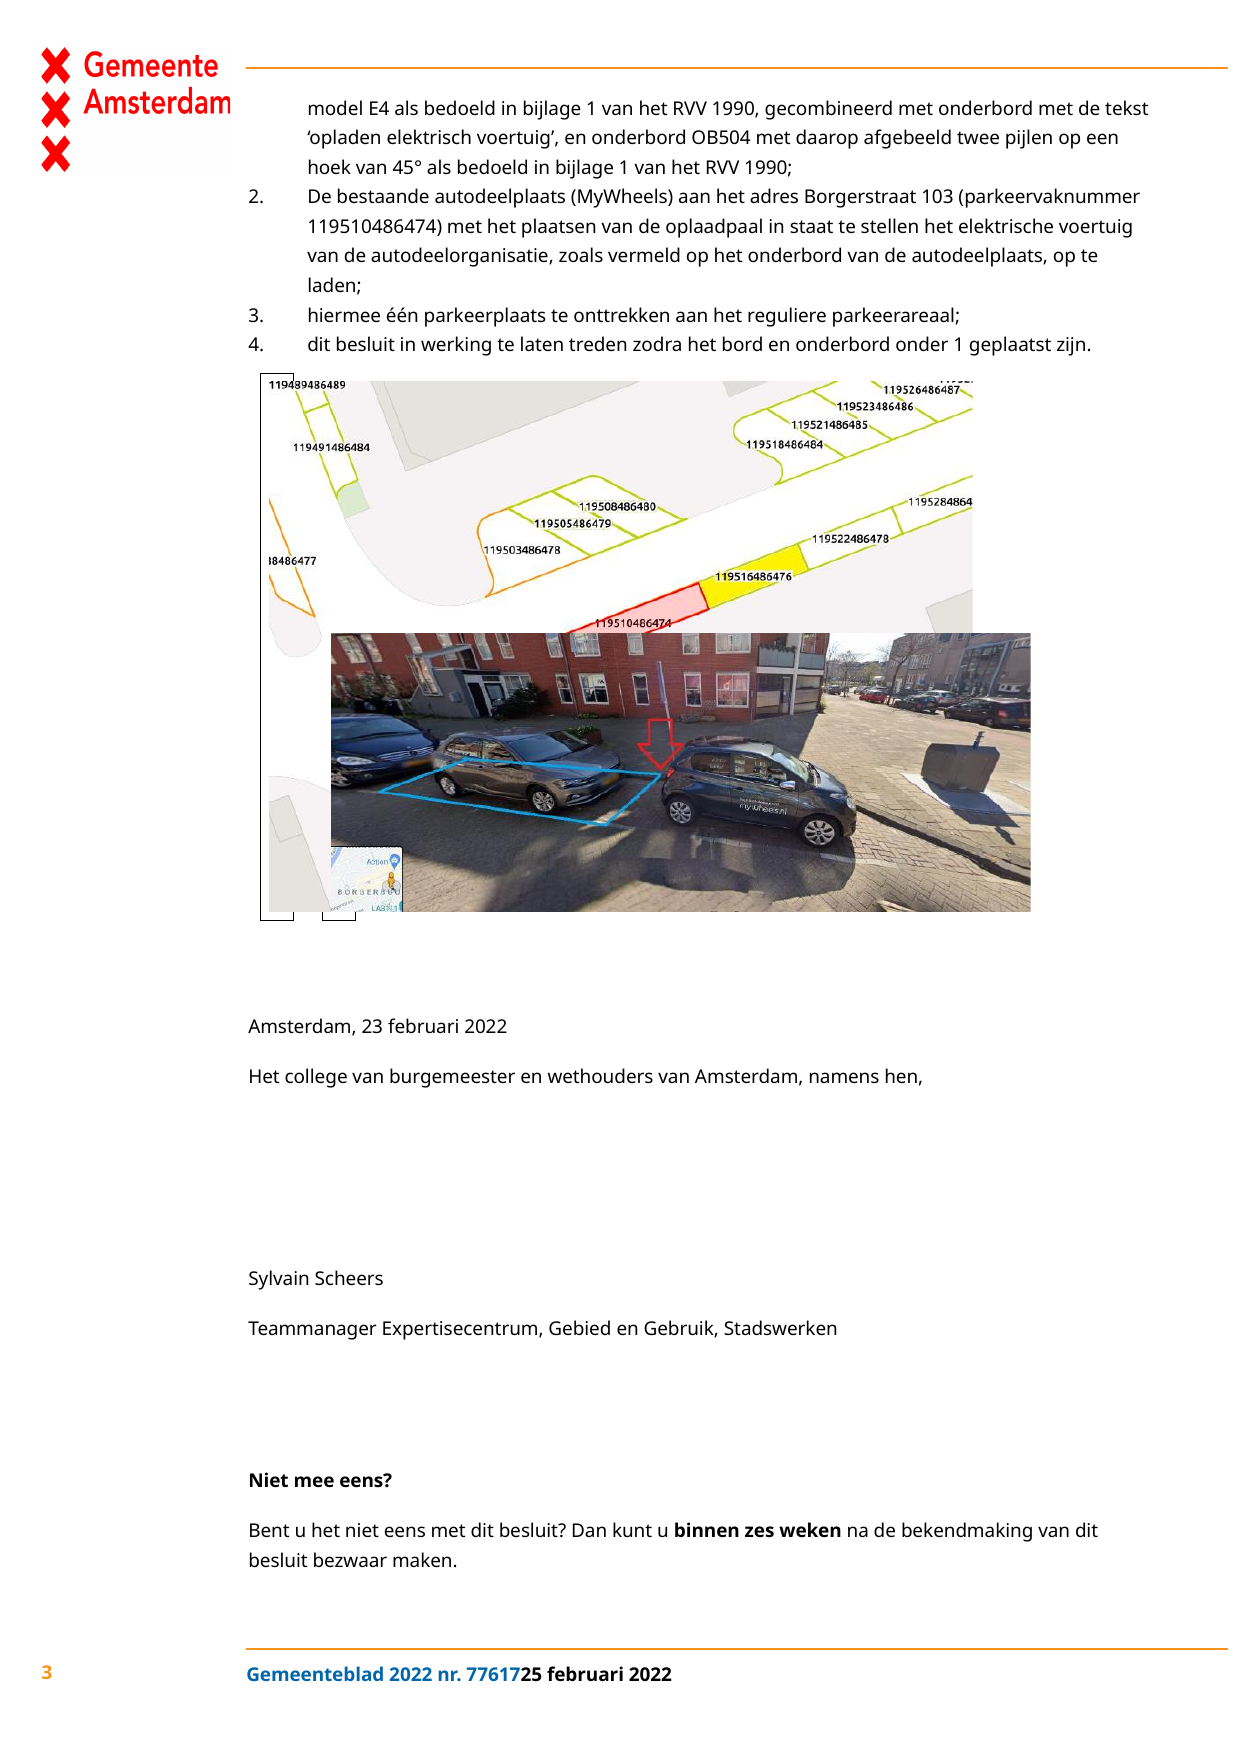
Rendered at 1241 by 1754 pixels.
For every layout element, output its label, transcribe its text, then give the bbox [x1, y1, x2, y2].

picture [268, 381, 1031, 912]
list model E4 als bedoeld in bijlage 1 van het RVV 1990, gecombineerd met onderbord met de tekst ‘opladen elektrisch voertuig’, en onderbord OB504 met daarop afgebeeld twee pijlen op een hoek van 45° als bedoeld in bijlage 1 van het RVV 1990; [248, 95, 1152, 180]
text Het college van burgemeester en wethouders van Amsterdam, namens hen, [248, 1063, 1152, 1089]
list De bestaande autodeelplaats (MyWheels) aan het adres Borgerstraat 103 (parkeervaknummer 119510486474) met het plaatsen van de oplaadpaal in staat te stellen het elektrische voertuig van de autodeelorganisatie, zoals vermeld op het onderbord van de autodeelplaats, op te laden; [248, 183, 1152, 298]
text Amsterdam, 23 februari 2022 [248, 1013, 1152, 1039]
picture [41, 47, 231, 172]
text Bent u het niet eens met dit besluit? Dan kunt u binnen zes weken na de bekendmaking van dit besluit bezwaar maken. [248, 1517, 1152, 1573]
text Teammanager Expertisecentrum, Gebied en Gebruik, Stadswerken [248, 1316, 1152, 1341]
text Niet mee eens? [248, 1467, 1152, 1493]
list hiermee één parkeerplaats te onttrekken aan het reguliere parkeerareaal; [248, 302, 1152, 328]
text Sylvain Scheers [248, 1265, 1152, 1291]
list dit besluit in werking te laten treden zodra het bord en onderbord onder 1 geplaatst zijn. [248, 331, 1152, 357]
